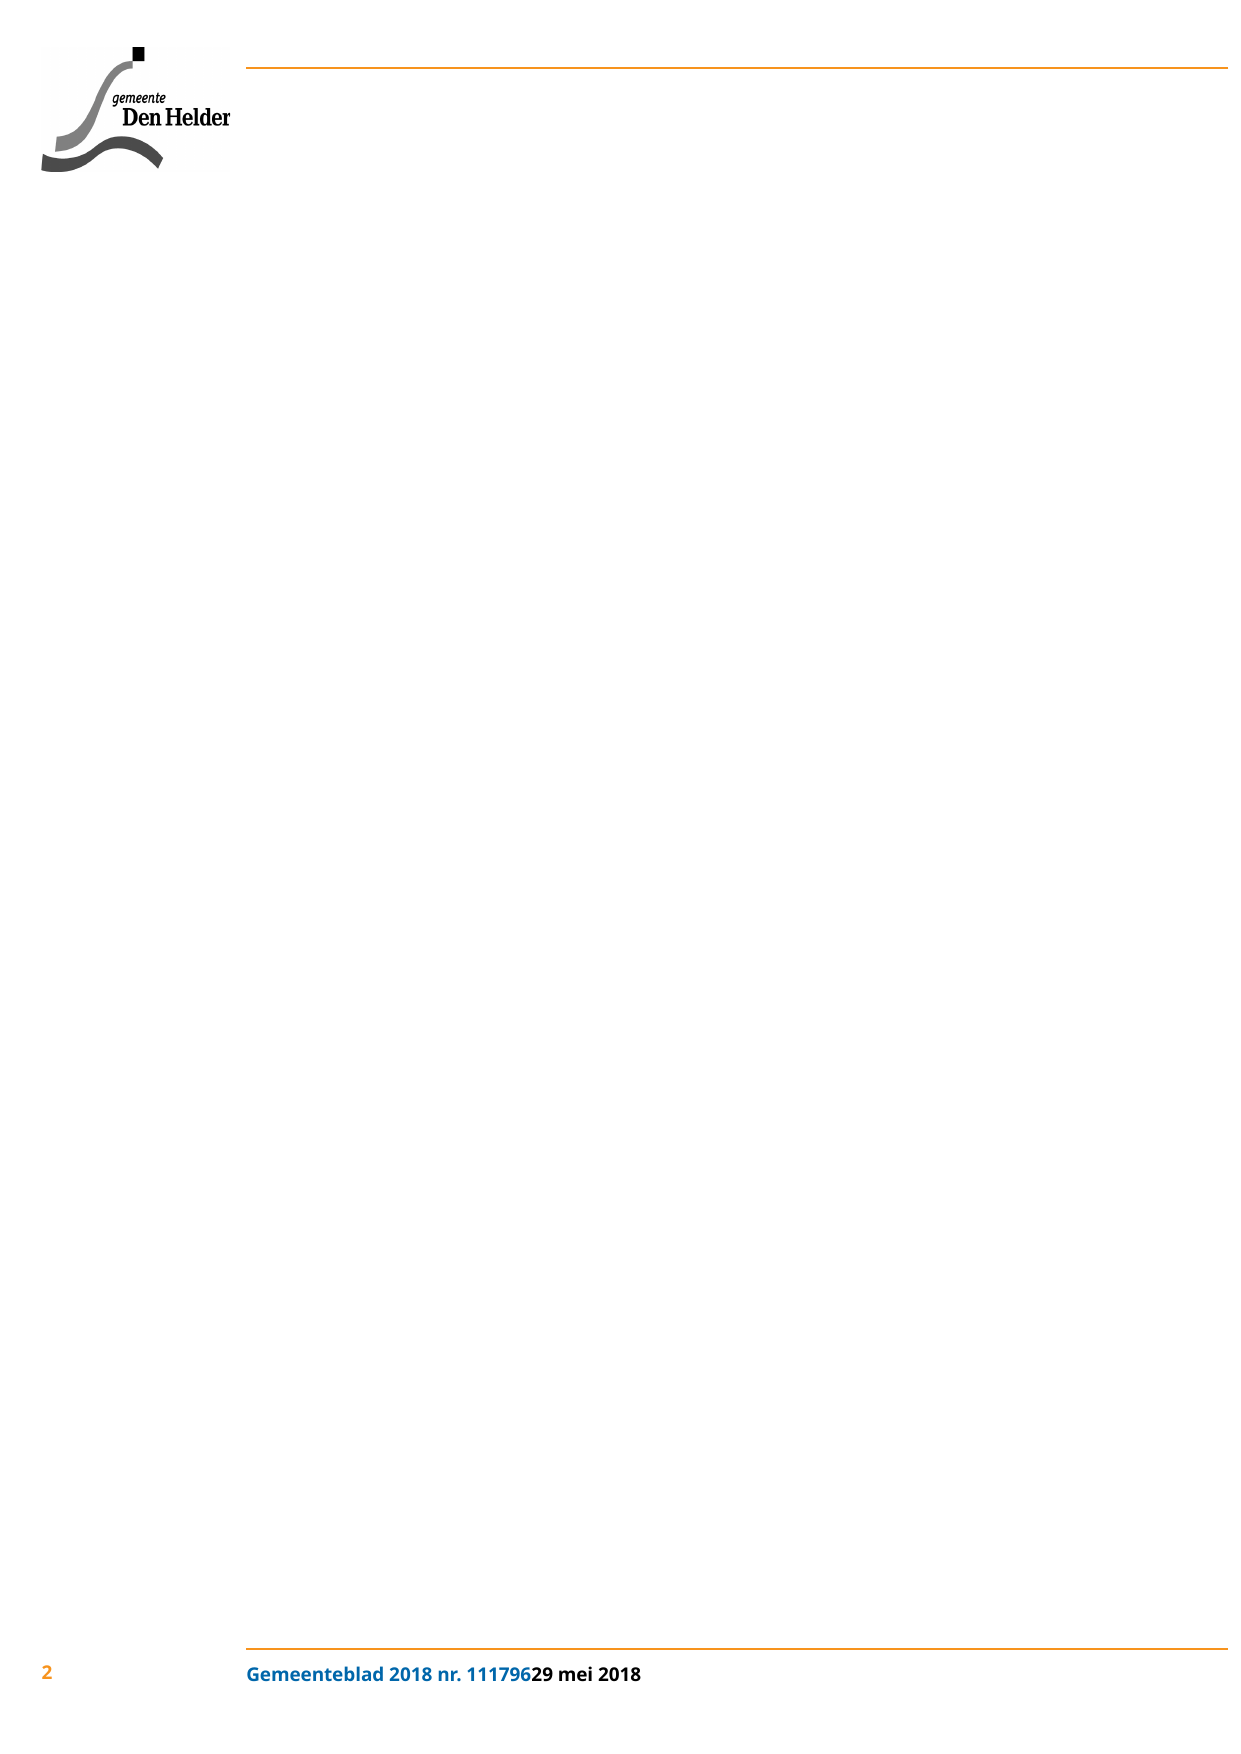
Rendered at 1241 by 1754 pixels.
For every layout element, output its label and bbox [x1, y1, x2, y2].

picture [41, 47, 231, 172]
